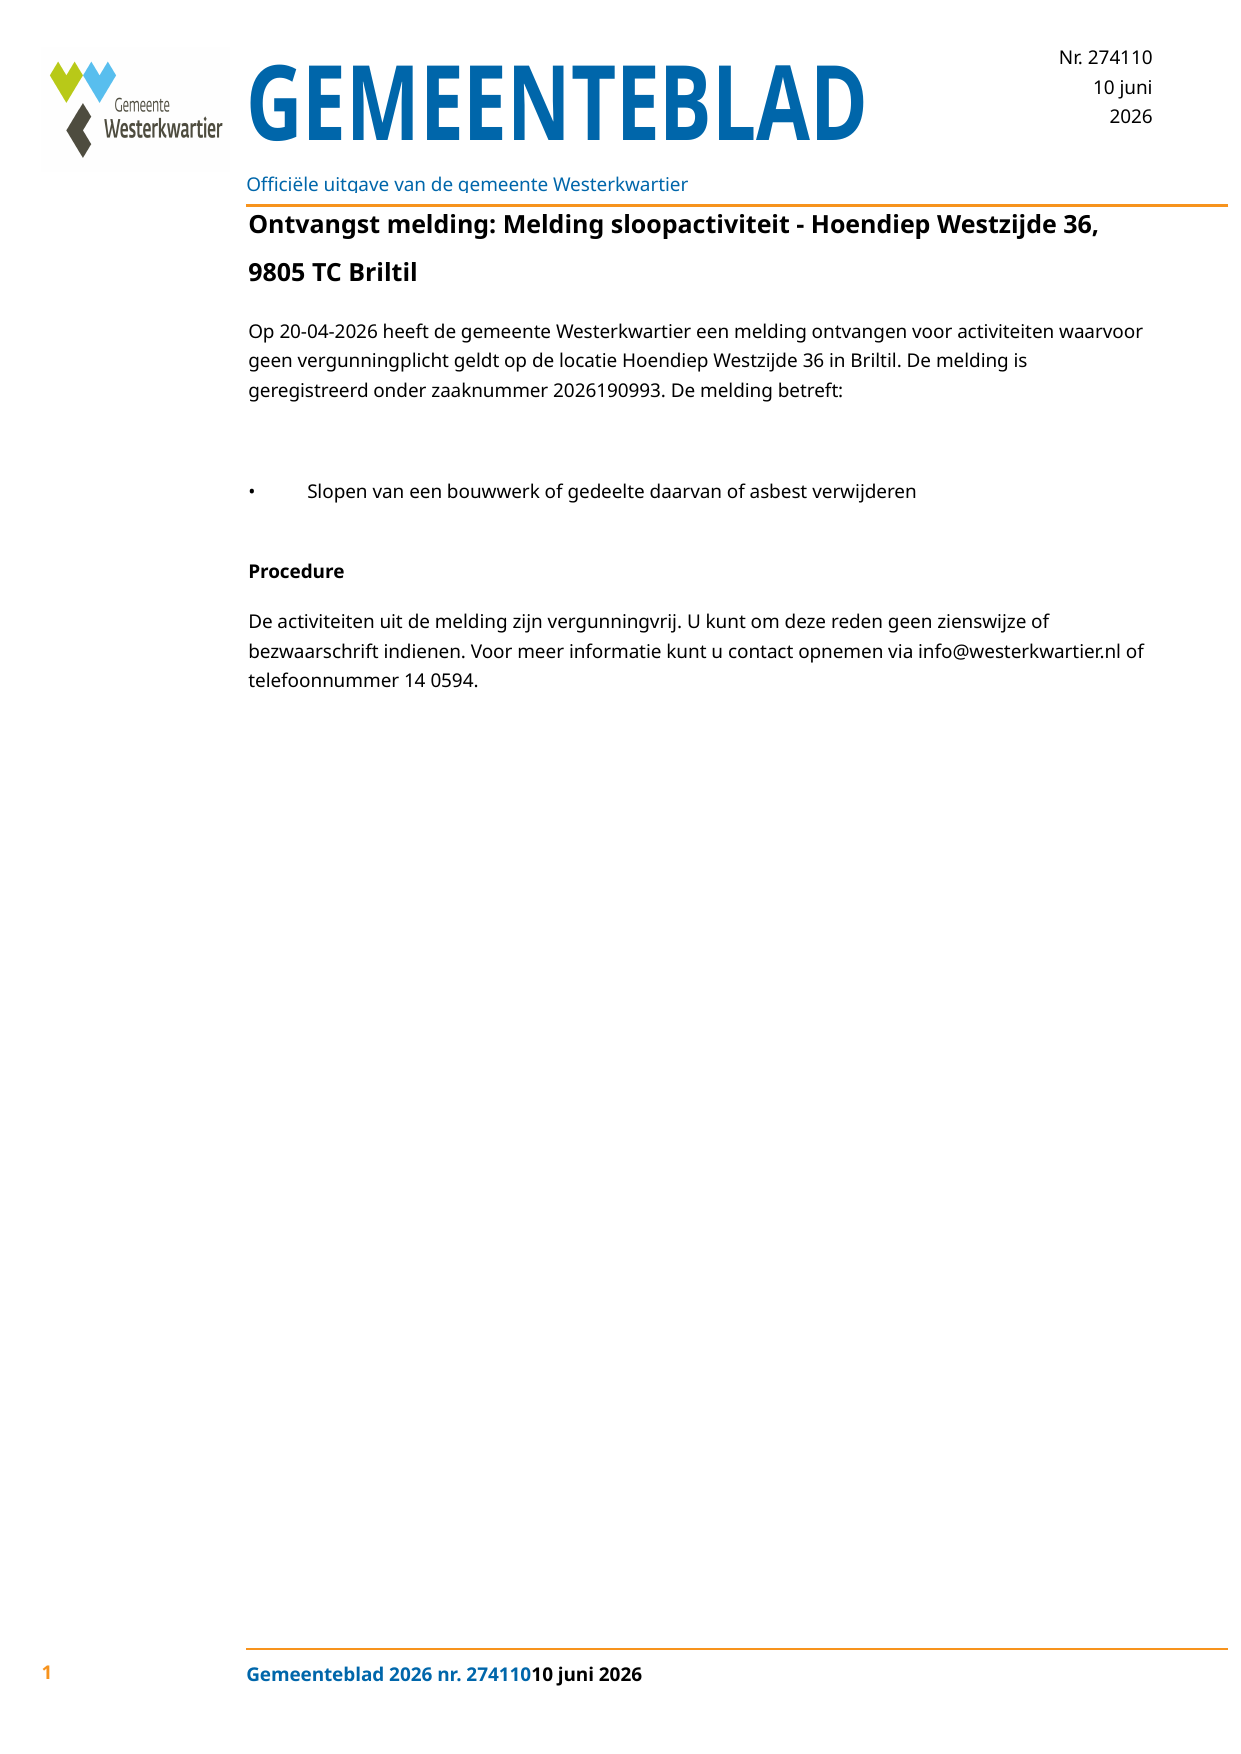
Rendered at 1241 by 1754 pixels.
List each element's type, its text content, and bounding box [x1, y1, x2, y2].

picture [41, 47, 231, 172]
list Slopen van een bouwwerk of gedeelte daarvan of asbest verwijderen [248, 478, 1152, 504]
text Op 20-04-2026 heeft de gemeente Westerkwartier een melding ontvangen voor activiteiten waarvoor geen vergunningplicht geldt op de locatie Hoendiep Westzijde 36 in Briltil. De melding is geregistreerd onder zaaknummer 2026190993. De melding betreft: [248, 318, 1152, 403]
text De activiteiten uit de melding zijn vergunningvrij. U kunt om deze reden geen zienswijze of bezwaarschrift indienen. Voor meer informatie kunt u contact opnemen via info@westerkwartier.nl of telefoonnummer 14 0594. [248, 608, 1152, 693]
text Procedure [248, 558, 1152, 584]
text Ontvangst melding: Melding sloopactiviteit - Hoendiep Westzijde 36, 9805 TC Briltil [248, 207, 1152, 288]
